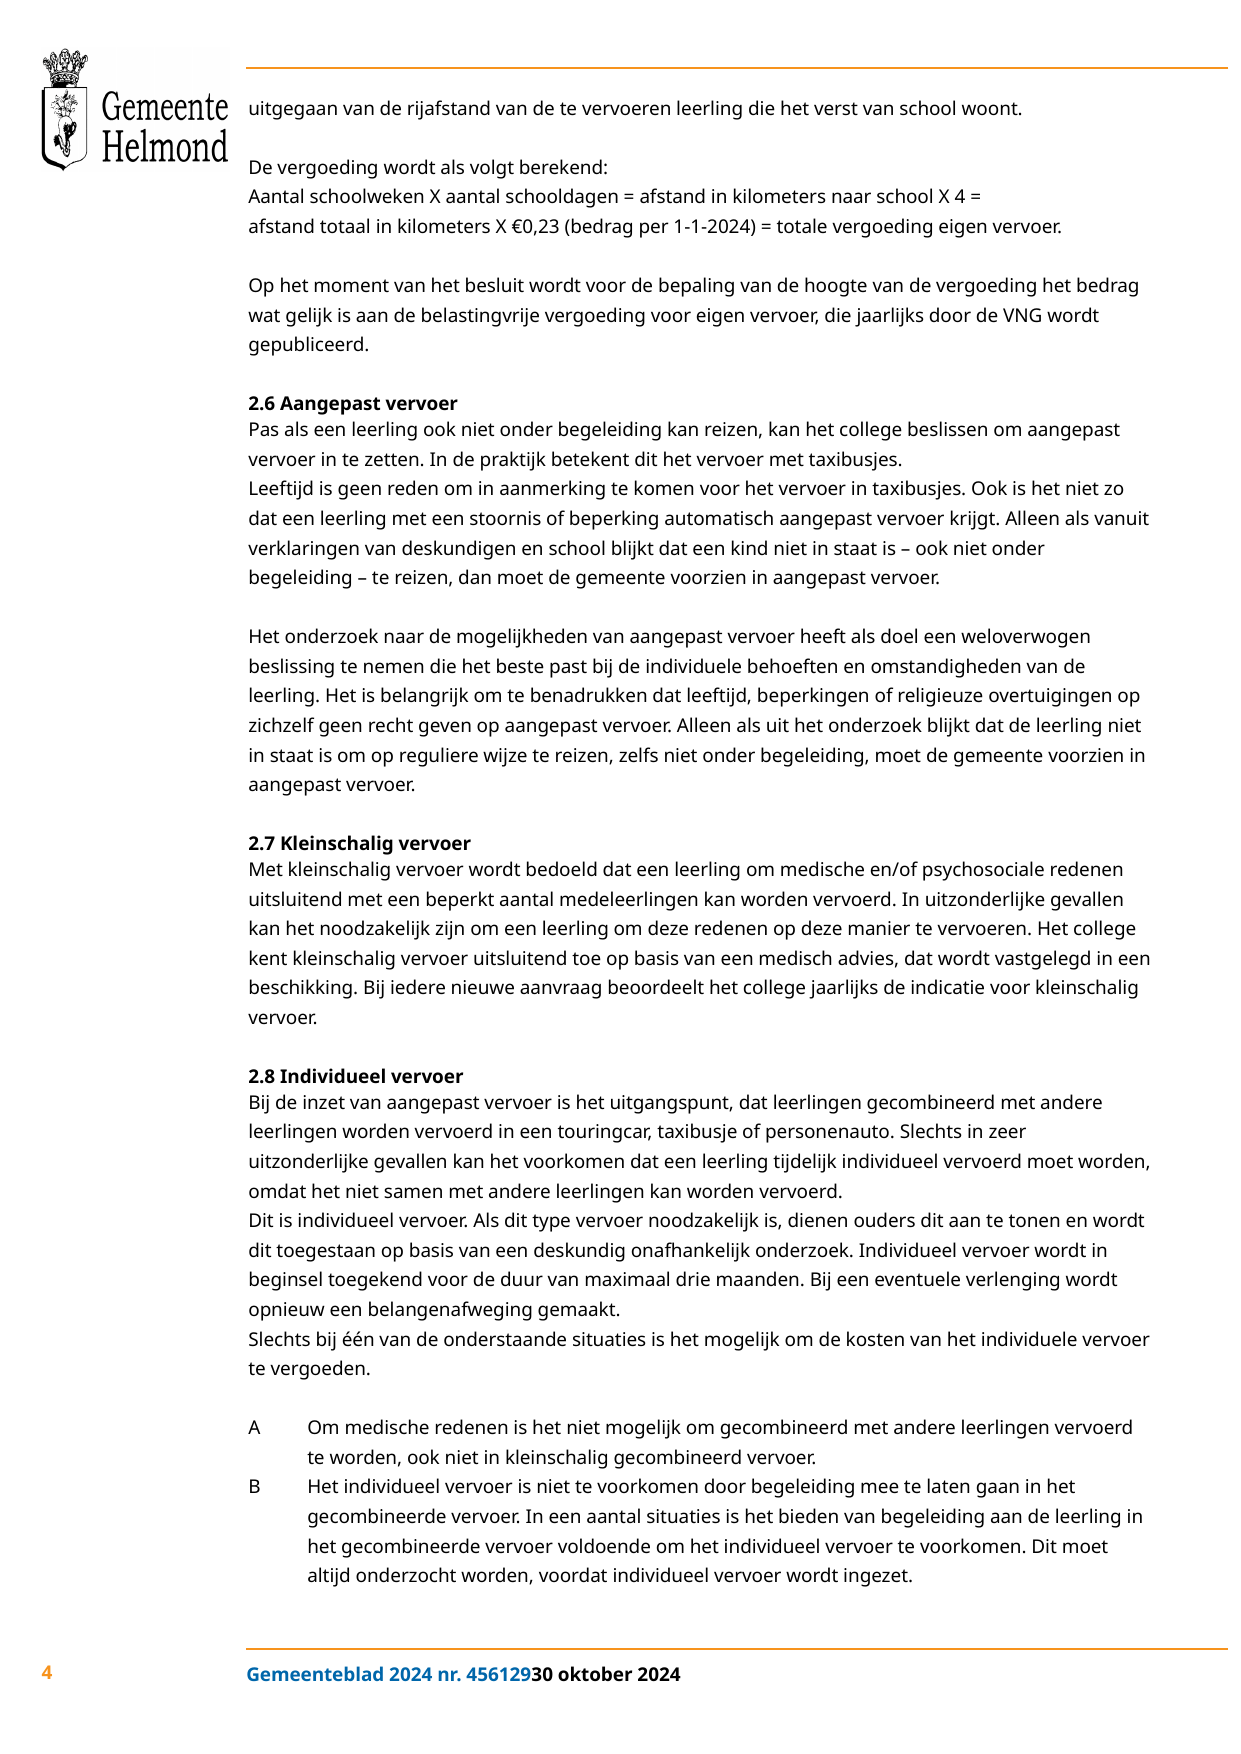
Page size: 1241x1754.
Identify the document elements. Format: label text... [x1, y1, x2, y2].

list Het individueel vervoer is niet te voorkomen door begeleiding mee te laten gaan in het gecombineerde vervoer. In een aantal situaties is het bieden van begeleiding aan de leerling in het gecombineerde vervoer voldoende om het individueel vervoer te voorkomen. Dit moet altijd onderzocht worden, voordat individueel vervoer wordt ingezet. [248, 1474, 1152, 1588]
text 2.7 Kleinschalig vervoer [248, 831, 1152, 856]
text Met kleinschalig vervoer wordt bedoeld dat een leerling om medische en/of psychosociale redenen uitsluitend met een beperkt aantal medeleerlingen kan worden vervoerd. In uitzonderlijke gevallen kan het noodzakelijk zijn om een leerling om deze redenen op deze manier te vervoeren. Het college kent kleinschalig vervoer uitsluitend toe op basis van een medisch advies, dat wordt vastgelegd in een beschikking. Bij iedere nieuwe aanvraag beoordeelt het college jaarlijks de indicatie voor kleinschalig vervoer. [248, 856, 1152, 1030]
text uitgegaan van de rijafstand van de te vervoeren leerling die het verst van school woont. [248, 95, 1152, 121]
text afstand totaal in kilometers X €0,23 (bedrag per 1-1-2024) = totale vergoeding eigen vervoer. [248, 213, 1152, 239]
text Leeftijd is geen reden om in aanmerking te komen voor het vervoer in taxibusjes. Ook is het niet zo dat een leerling met een stoornis of beperking automatisch aangepast vervoer krijgt. Alleen als vanuit verklaringen van deskundigen en school blijkt dat een kind niet in staat is – ook niet onder begeleiding – te reizen, dan moet de gemeente voorzien in aangepast vervoer. [248, 476, 1152, 590]
text Bij de inzet van aangepast vervoer is het uitgangspunt, dat leerlingen gecombineerd met andere leerlingen worden vervoerd in een touringcar, taxibusje of personenauto. Slechts in zeer uitzonderlijke gevallen kan het voorkomen dat een leerling tijdelijk individueel vervoerd moet worden, omdat het niet samen met andere leerlingen kan worden vervoerd. [248, 1089, 1152, 1203]
text Op het moment van het besluit wordt voor de bepaling van de hoogte van de vergoeding het bedrag wat gelijk is aan de belastingvrije vergoeding voor eigen vervoer, die jaarlijks door de VNG wordt gepubliceerd. [248, 272, 1152, 357]
text Het onderzoek naar de mogelijkheden van aangepast vervoer heeft als doel een weloverwogen beslissing te nemen die het beste past bij de individuele behoeften en omstandigheden van de leerling. Het is belangrijk om te benadrukken dat leeftijd, beperkingen of religieuze overtuigingen op zichzelf geen recht geven op aangepast vervoer. Alleen als uit het onderzoek blijkt dat de leerling niet in staat is om op reguliere wijze te reizen, zelfs niet onder begeleiding, moet de gemeente voorzien in aangepast vervoer. [248, 623, 1152, 797]
list Om medische redenen is het niet mogelijk om gecombineerd met andere leerlingen vervoerd te worden, ook niet in kleinschalig gecombineerd vervoer. [248, 1414, 1152, 1470]
text Pas als een leerling ook niet onder begeleiding kan reizen, kan het college beslissen om aangepast vervoer in te zetten. In de praktijk betekent dit het vervoer met taxibusjes. [248, 416, 1152, 472]
text Slechts bij één van de onderstaande situaties is het mogelijk om de kosten van het individuele vervoer te vergoeden. [248, 1326, 1152, 1381]
text 2.8 Individueel vervoer [248, 1063, 1152, 1089]
picture [41, 47, 231, 172]
text 2.6 Aangepast vervoer [248, 391, 1152, 416]
text Dit is individueel vervoer. Als dit type vervoer noodzakelijk is, dienen ouders dit aan te tonen en wordt dit toegestaan op basis van een deskundig onafhankelijk onderzoek. Individueel vervoer wordt in beginsel toegekend voor de duur van maximaal drie maanden. Bij een eventuele verlenging wordt opnieuw een belangenafweging gemaakt. [248, 1207, 1152, 1322]
text Aantal schoolweken X aantal schooldagen = afstand in kilometers naar school X 4 = [248, 183, 1152, 209]
text De vergoeding wordt als volgt berekend: [248, 154, 1152, 180]
